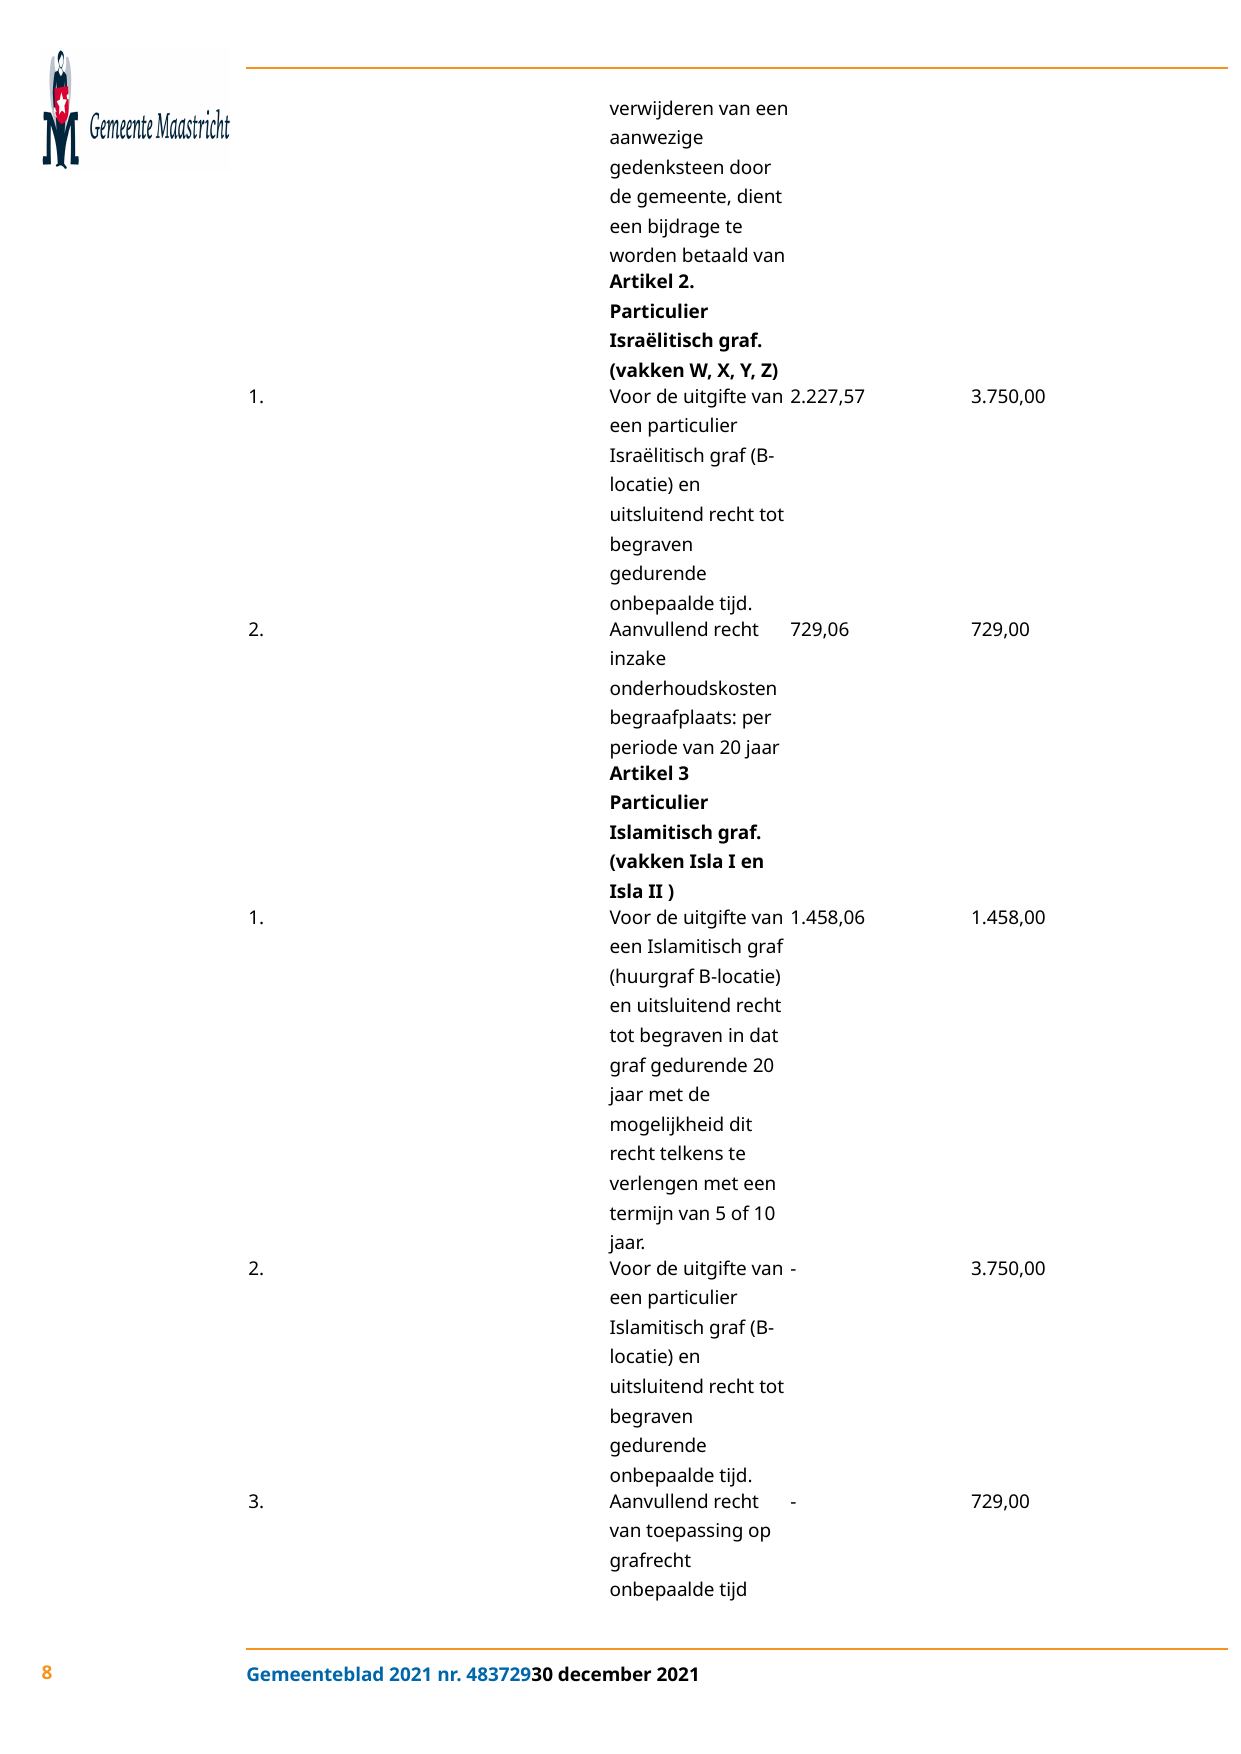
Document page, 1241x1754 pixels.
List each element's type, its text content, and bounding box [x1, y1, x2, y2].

table_cell [971, 269, 1152, 383]
table_cell verwijderen van een aanwezige gedenksteen door de gemeente, dient een bijdrage te worden betaald van [609, 95, 790, 268]
table_cell [429, 1255, 609, 1488]
table_cell Voor de uitgifte van een particulier Islamitisch graf (B-locatie) en uitsluitend recht tot begraven gedurende onbepaalde tijd. [609, 1255, 790, 1488]
table_cell 729,00 [971, 1488, 1152, 1602]
table_cell 2. [248, 616, 429, 760]
table_cell [248, 269, 429, 383]
table_cell 1.458,00 [971, 904, 1152, 1255]
table_cell 1. [248, 904, 429, 1255]
table_cell [971, 95, 1152, 268]
table_cell Voor de uitgifte van een Islamitisch graf (huurgraf B-locatie) en uitsluitend recht tot begraven in dat graf gedurende 20 jaar met de mogelijkheid dit recht telkens te verlengen met een termijn van 5 of 10 jaar. [609, 904, 790, 1255]
table_cell 2.227,57 [790, 383, 971, 616]
table_cell [790, 95, 971, 268]
table_cell [429, 383, 609, 616]
table_cell 729,06 [790, 616, 971, 760]
table_cell Aanvullend recht inzake onderhoudskosten begraafplaats: per periode van 20 jaar [609, 616, 790, 760]
table_cell 1. [248, 383, 429, 616]
table_cell 3.750,00 [971, 383, 1152, 616]
table_cell [429, 1488, 609, 1602]
table_cell 3.750,00 [971, 1255, 1152, 1488]
picture [41, 47, 231, 172]
table_cell Voor de uitgifte van een particulier Israëlitisch graf (B-locatie) en uitsluitend recht tot begraven gedurende onbepaalde tijd. [609, 383, 790, 616]
table_cell 2. [248, 1255, 429, 1488]
table_cell [429, 616, 609, 760]
table_cell Artikel 3 Particulier Islamitisch graf. (vakken Isla I en Isla II ) [609, 760, 790, 904]
table_cell - [790, 1488, 971, 1602]
table_cell [429, 760, 609, 904]
table_cell Artikel 2. Particulier Israëlitisch graf. (vakken W, X, Y, Z) [609, 269, 790, 383]
table_cell [971, 760, 1152, 904]
table_cell [429, 269, 609, 383]
table_cell [429, 95, 609, 268]
table_cell [429, 904, 609, 1255]
table_cell [248, 760, 429, 904]
table_cell 3. [248, 1488, 429, 1602]
table_cell Aanvullend recht van toepassing op grafrecht onbepaalde tijd [609, 1488, 790, 1602]
table_cell [790, 269, 971, 383]
table_cell - [790, 1255, 971, 1488]
table_cell [790, 760, 971, 904]
table_cell [248, 95, 429, 268]
table_cell 729,00 [971, 616, 1152, 760]
table_cell 1.458,06 [790, 904, 971, 1255]
